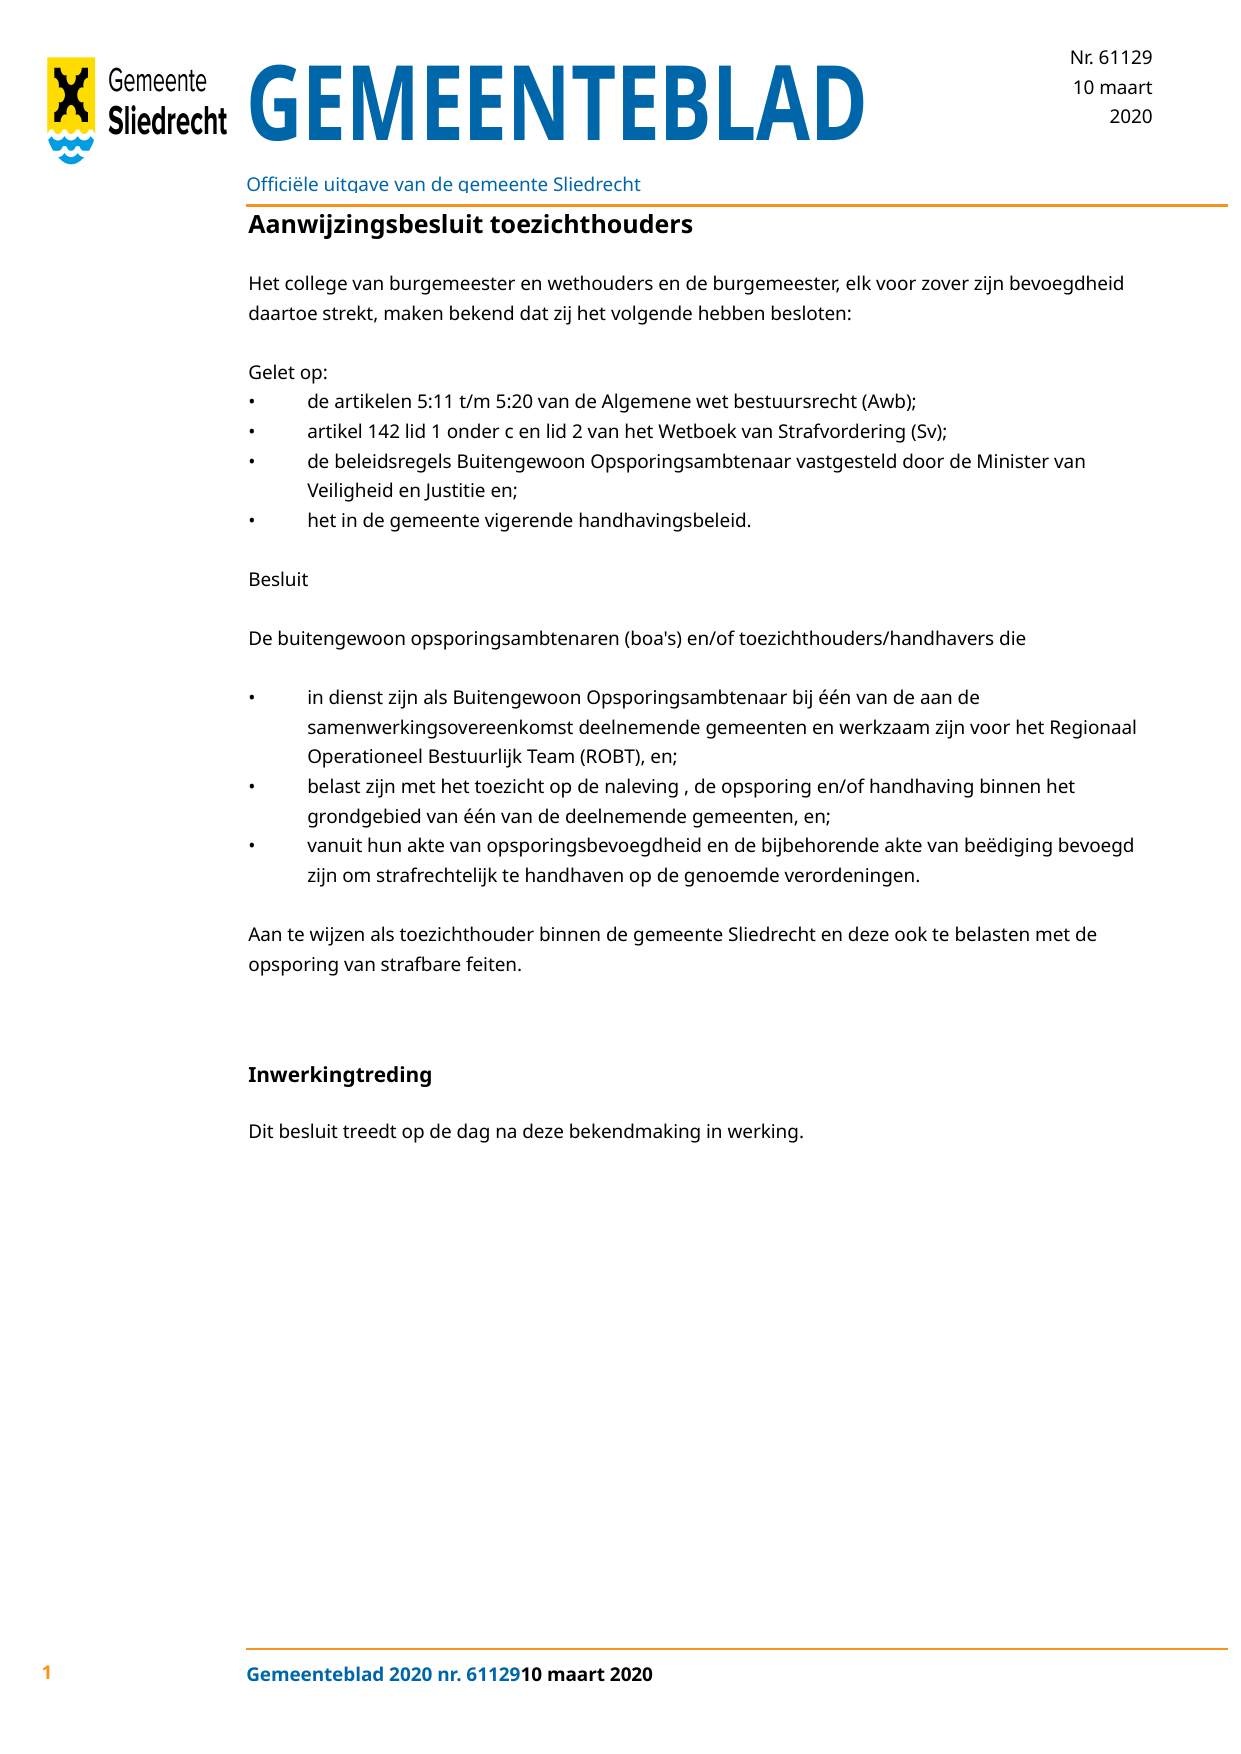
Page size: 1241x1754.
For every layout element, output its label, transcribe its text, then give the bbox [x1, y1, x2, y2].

text Aanwijzingsbesluit toezichthouders [248, 207, 1152, 241]
picture [41, 47, 231, 172]
text Gelet op: [248, 359, 1152, 385]
text Aan te wijzen als toezichthouder binnen de gemeente Sliedrecht en deze ook te belasten met de opsporing van strafbare feiten. [248, 921, 1152, 976]
list belast zijn met het toezicht op de naleving , de opsporing en/of handhaving binnen het grondgebied van één van de deelnemende gemeenten, en; [248, 773, 1152, 828]
list de beleidsregels Buitengewoon Opsporingsambtenaar vastgesteld door de Minister van Veiligheid en Justitie en; [248, 448, 1152, 503]
text De buitengewoon opsporingsambtenaren (boa's) en/of toezichthouders/handhavers die [248, 625, 1152, 651]
list in dienst zijn als Buitengewoon Opsporingsambtenaar bij één van de aan de samenwerkingsovereenkomst deelnemende gemeenten en werkzaam zijn voor het Regionaal Operationeel Bestuurlijk Team (ROBT), en; [248, 684, 1152, 769]
text Het college van burgemeester en wethouders en de burgemeester, elk voor zover zijn bevoegdheid daartoe strekt, maken bekend dat zij het volgende hebben besloten: [248, 270, 1152, 326]
text Dit besluit treedt op de dag na deze bekendmaking in werking. [248, 1118, 1152, 1144]
text Besluit [248, 566, 1152, 592]
list het in de gemeente vigerende handhavingsbeleid. [248, 507, 1152, 533]
list vanuit hun akte van opsporingsbevoegdheid en de bijbehorende akte van beëdiging bevoegd zijn om strafrechtelijk te handhaven op de genoemde verordeningen. [248, 832, 1152, 888]
list de artikelen 5:11 t/m 5:20 van de Algemene wet bestuursrecht (Awb); [248, 389, 1152, 414]
text Inwerkingtreding [248, 1060, 1152, 1089]
list artikel 142 lid 1 onder c en lid 2 van het Wetboek van Strafvordering (Sv); [248, 418, 1152, 444]
